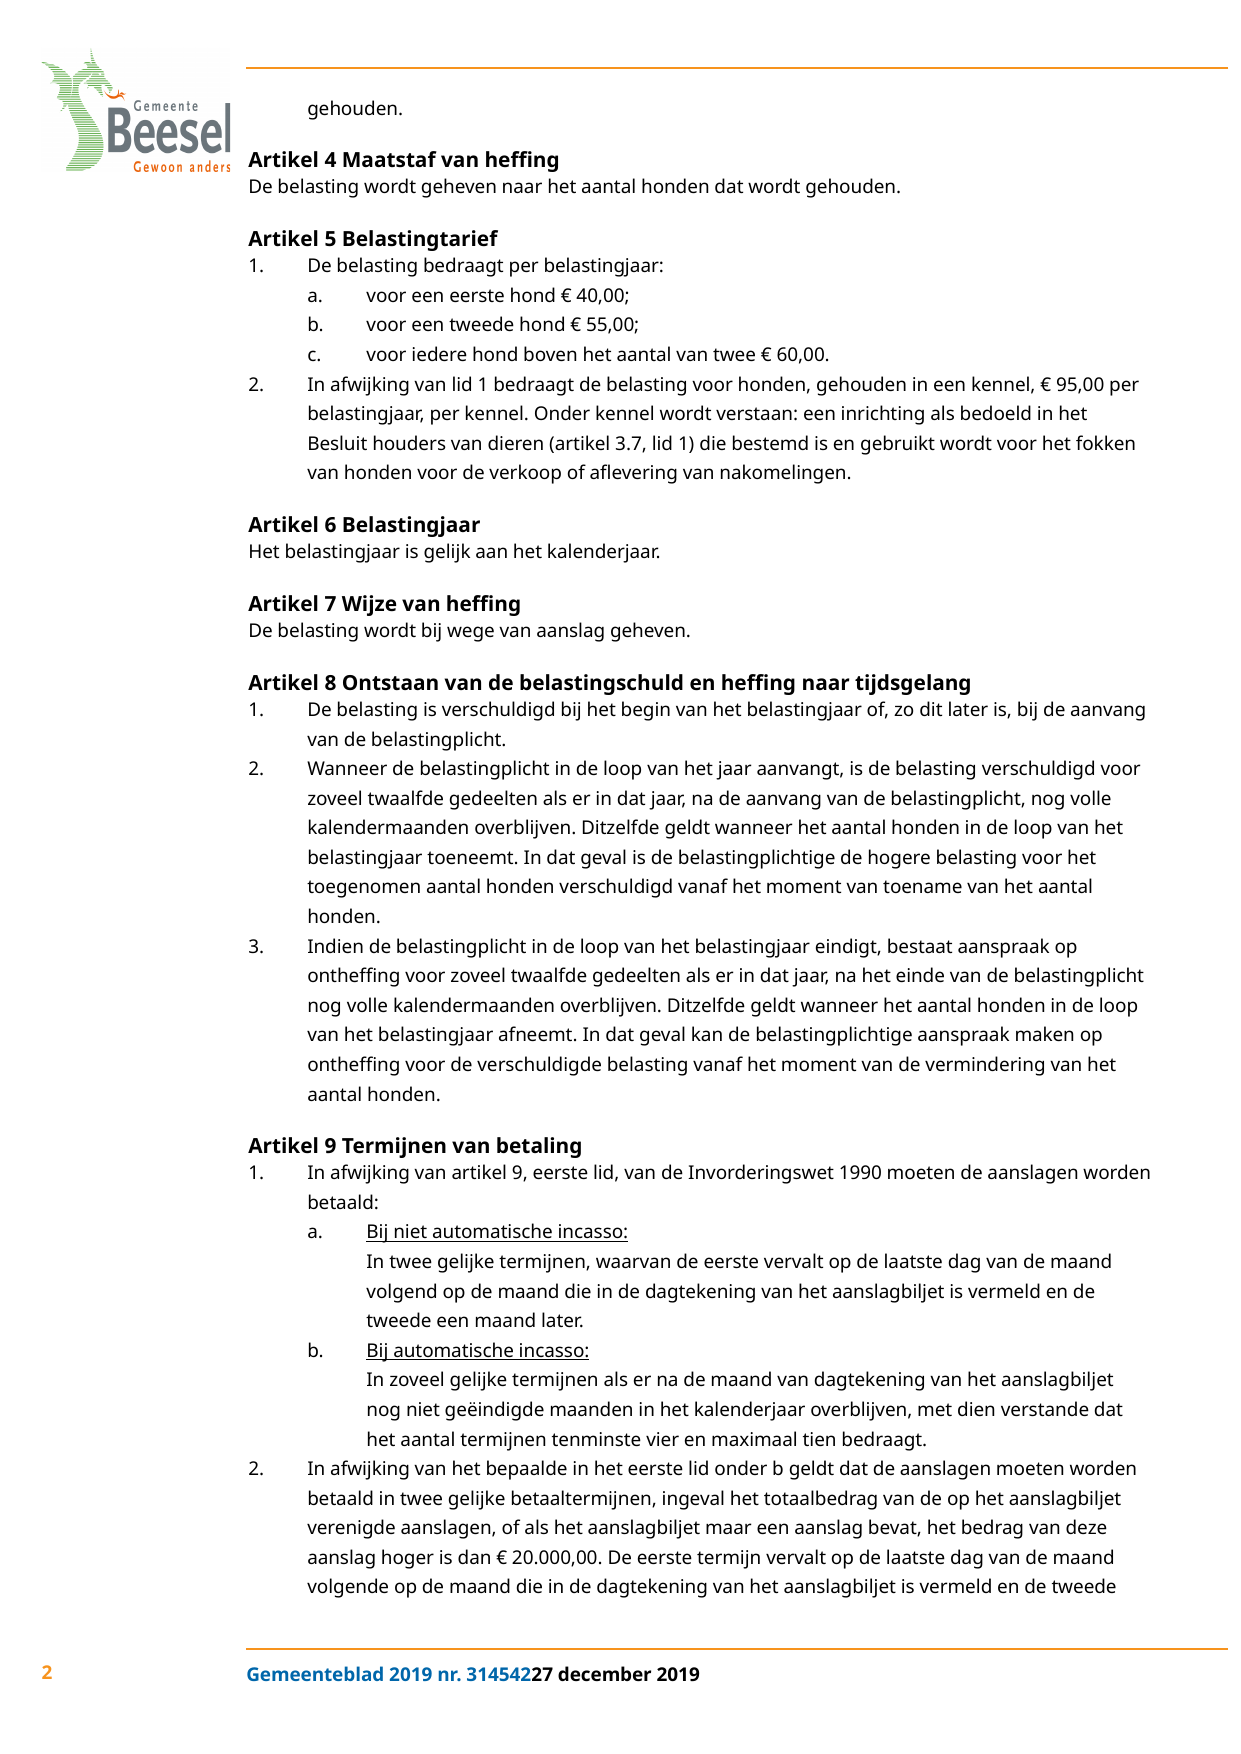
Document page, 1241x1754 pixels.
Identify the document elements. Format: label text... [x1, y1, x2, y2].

list In zoveel gelijke termijnen als er na de maand van dagtekening van het aanslagbiljet nog niet geëindigde maanden in het kalenderjaar overblijven, met dien verstande dat het aantal termijnen tenminste vier en maximaal tien bedraagt. [307, 1367, 1152, 1452]
text Artikel 9 Termijnen van betaling [248, 1131, 1152, 1159]
list Wanneer de belastingplicht in de loop van het jaar aanvangt, is de belasting verschuldigd voor zoveel twaalfde gedeelten als er in dat jaar, na de aanvang van de belastingplicht, nog volle kalendermaanden overblijven. Ditzelfde geldt wanneer het aantal honden in de loop van het belastingjaar toeneemt. In dat geval is de belastingplichtige de hogere belasting voor het toegenomen aantal honden verschuldigd vanaf het moment van toename van het aantal honden. [248, 755, 1152, 929]
text Artikel 6 Belastingjaar [248, 510, 1152, 538]
text Artikel 8 Ontstaan van de belastingschuld en heffing naar tijdsgelang [248, 668, 1152, 696]
text Artikel 4 Maatstaf van heffing [248, 145, 1152, 174]
list In afwijking van lid 1 bedraagt de belasting voor honden, gehouden in een kennel, € 95,00 per belastingjaar, per kennel. Onder kennel wordt verstaan: een inrichting als bedoeld in het Besluit houders van dieren (artikel 3.7, lid 1) die bestemd is en gebruikt wordt voor het fokken van honden voor de verkoop of aflevering van nakomelingen. [248, 371, 1152, 485]
list In afwijking van artikel 9, eerste lid, van de Invorderingswet 1990 moeten de aanslagen worden betaald: [248, 1159, 1152, 1215]
list De belasting is verschuldigd bij het begin van het belastingjaar of, zo dit later is, bij de aanvang van de belastingplicht. [248, 696, 1152, 751]
list In twee gelijke termijnen, waarvan de eerste vervalt op de laatste dag van de maand volgend op de maand die in de dagtekening van het aanslagbiljet is vermeld en de tweede een maand later. [307, 1248, 1152, 1333]
text De belasting wordt bij wege van aanslag geheven. [248, 617, 1152, 643]
list Bij automatische incasso: [307, 1337, 1152, 1363]
picture [41, 47, 231, 172]
list voor een eerste hond € 40,00; [307, 282, 1152, 308]
list voor een tweede hond € 55,00; [307, 312, 1152, 337]
list gehouden. [248, 95, 1152, 121]
list De belasting bedraagt per belastingjaar: [248, 252, 1152, 278]
list Indien de belastingplicht in de loop van het belastingjaar eindigt, bestaat aanspraak op ontheffing voor zoveel twaalfde gedeelten als er in dat jaar, na het einde van de belastingplicht nog volle kalendermaanden overblijven. Ditzelfde geldt wanneer het aantal honden in de loop van het belastingjaar afneemt. In dat geval kan de belastingplichtige aanspraak maken op ontheffing voor de verschuldigde belasting vanaf het moment van de vermindering van het aantal honden. [248, 933, 1152, 1106]
text De belasting wordt geheven naar het aantal honden dat wordt gehouden. [248, 174, 1152, 199]
list Bij niet automatische incasso: [307, 1219, 1152, 1244]
text Artikel 7 Wijze van heffing [248, 589, 1152, 617]
list In afwijking van het bepaalde in het eerste lid onder b geldt dat de aanslagen moeten worden betaald in twee gelijke betaaltermijnen, ingeval het totaalbedrag van de op het aanslagbiljet verenigde aanslagen, of als het aanslagbiljet maar een aanslag bevat, het bedrag van deze aanslag hoger is dan € 20.000,00. De eerste termijn vervalt op de laatste dag van de maand volgende op de maand die in de dagtekening van het aanslagbiljet is vermeld en de tweede [248, 1455, 1152, 1599]
list voor iedere hond boven het aantal van twee € 60,00. [307, 341, 1152, 367]
text Artikel 5 Belastingtarief [248, 224, 1152, 252]
text Het belastingjaar is gelijk aan het kalenderjaar. [248, 538, 1152, 564]
